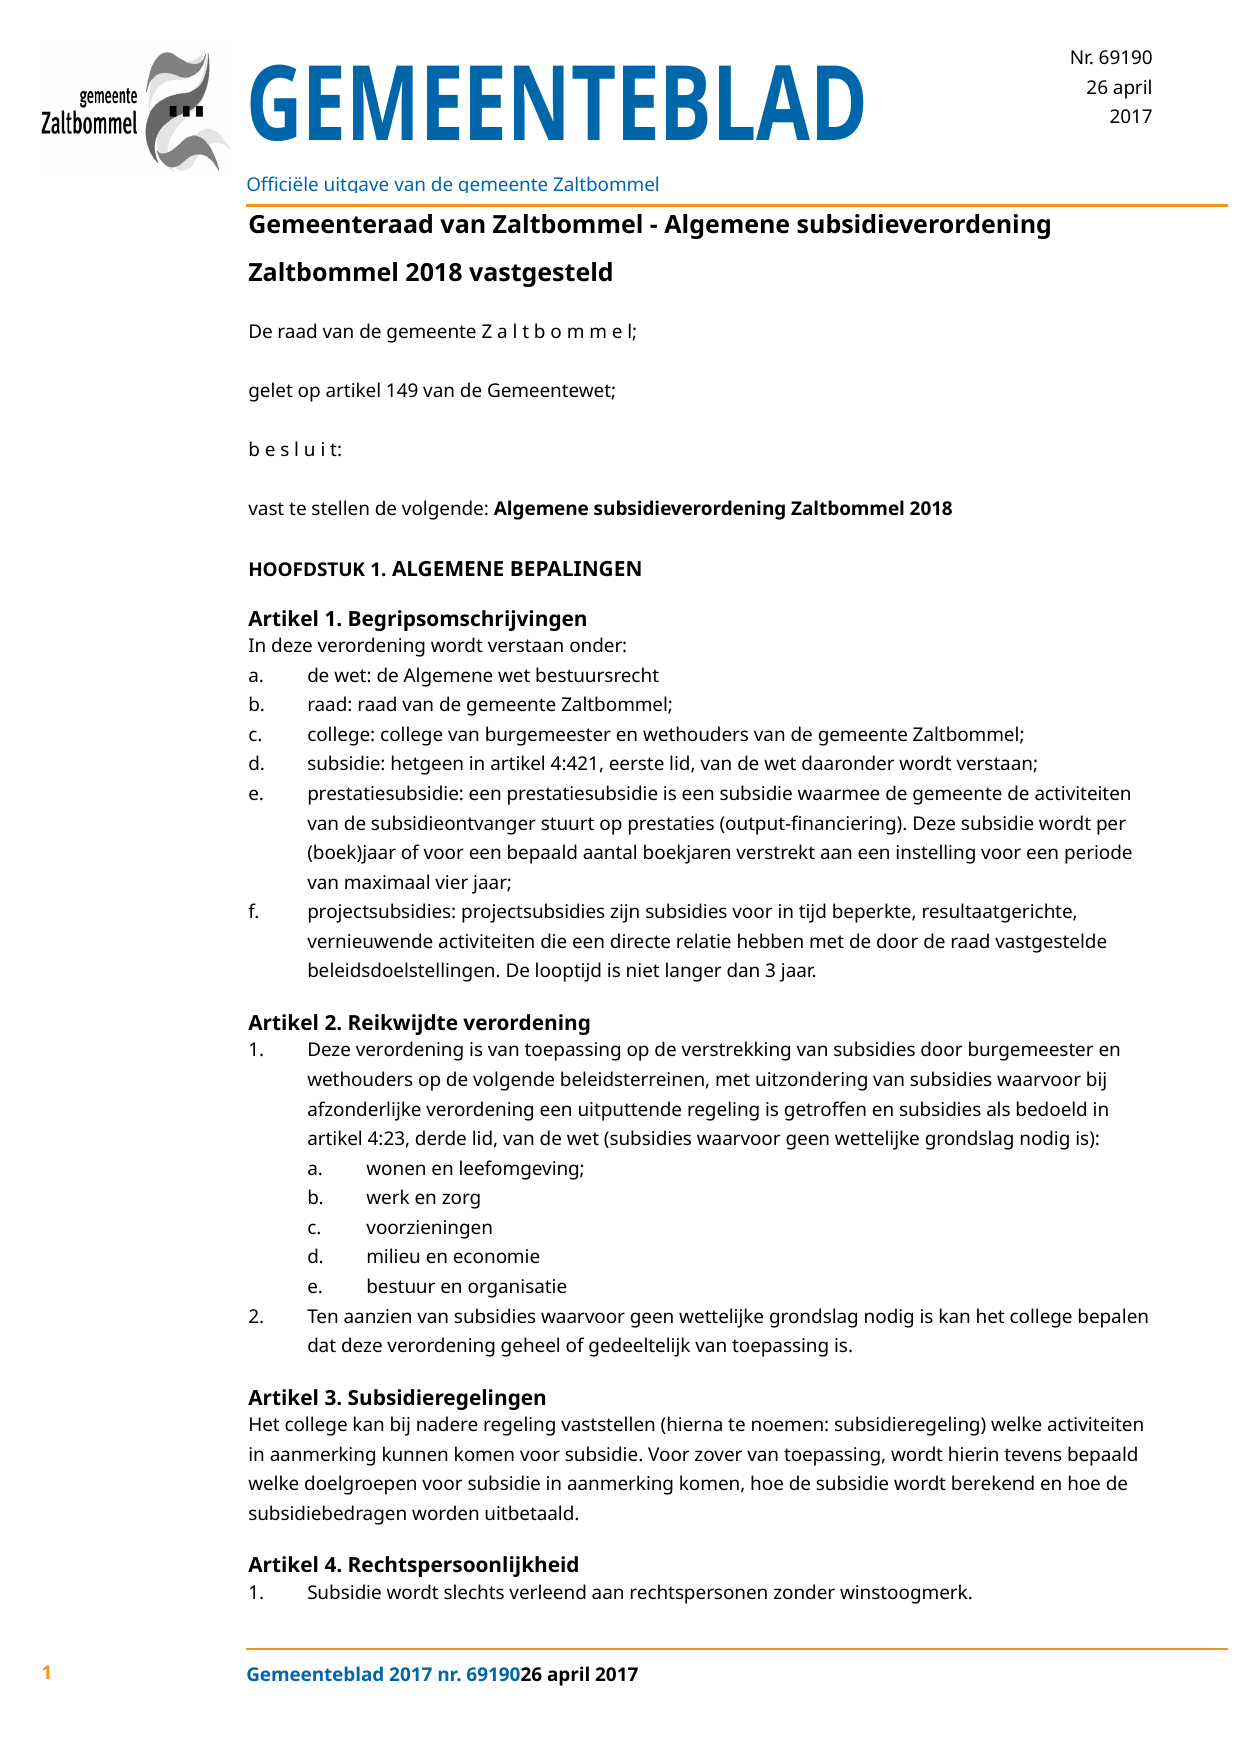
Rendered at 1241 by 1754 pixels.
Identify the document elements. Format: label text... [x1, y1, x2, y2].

list wonen en leefomgeving; [307, 1155, 1152, 1181]
list werk en zorg [307, 1184, 1152, 1210]
picture [41, 47, 231, 172]
text gelet op artikel 149 van de Gemeentewet; [248, 377, 1152, 403]
list subsidie: hetgeen in artikel 4:421, eerste lid, van de wet daaronder wordt verstaan; [248, 751, 1152, 776]
text Artikel 3. Subsidieregelingen [248, 1383, 1152, 1411]
list Subsidie wordt slechts verleend aan rechtspersonen zonder winstoogmerk. [248, 1579, 1152, 1604]
text Het college kan bij nadere regeling vaststellen (hierna te noemen: subsidieregeling) welke activiteiten in aanmerking kunnen komen voor subsidie. Voor zover van toepassing, wordt hierin tevens bepaald welke doelgroepen voor subsidie in aanmerking komen, hoe de subsidie wordt berekend en hoe de subsidiebedragen worden uitbetaald. [248, 1411, 1152, 1526]
list projectsubsidies: projectsubsidies zijn subsidies voor in tijd beperkte, resultaatgerichte, vernieuwende activiteiten die een directe relatie hebben met de door de raad vastgestelde beleidsdoelstellingen. De looptijd is niet langer dan 3 jaar. [248, 898, 1152, 983]
text Gemeenteraad van Zaltbommel - Algemene subsidieverordening Zaltbommel 2018 vastgesteld [248, 207, 1152, 288]
text b e s l u i t: [248, 436, 1152, 462]
list voorzieningen [307, 1214, 1152, 1240]
text Artikel 4. Rechtspersoonlijkheid [248, 1550, 1152, 1579]
text In deze verordening wordt verstaan onder: [248, 632, 1152, 658]
list bestuur en organisatie [307, 1273, 1152, 1299]
text vast te stellen de volgende: Algemene subsidieverordening Zaltbommel 2018 [248, 495, 1152, 521]
text HOOFDSTUK 1. ALGEMENE BEPALINGEN [248, 554, 1152, 583]
text Artikel 1. Begripsomschrijvingen [248, 604, 1152, 632]
list Deze verordening is van toepassing op de verstrekking van subsidies door burgemeester en wethouders op de volgende beleidsterreinen, met uitzondering van subsidies waarvoor bij afzonderlijke verordening een uitputtende regeling is getroffen en subsidies als bedoeld in artikel 4:23, derde lid, van de wet (subsidies waarvoor geen wettelijke grondslag nodig is): [248, 1037, 1152, 1151]
list raad: raad van de gemeente Zaltbommel; [248, 691, 1152, 717]
text De raad van de gemeente Z a l t b o m m e l; [248, 318, 1152, 344]
list milieu en economie [307, 1244, 1152, 1269]
list college: college van burgemeester en wethouders van de gemeente Zaltbommel; [248, 721, 1152, 747]
list prestatiesubsidie: een prestatiesubsidie is een subsidie waarmee de gemeente de activiteiten van de subsidieontvanger stuurt op prestaties (output-financiering). Deze subsidie wordt per (boek)jaar of voor een bepaald aantal boekjaren verstrekt aan een instelling voor een periode van maximaal vier jaar; [248, 780, 1152, 895]
text Artikel 2. Reikwijdte verordening [248, 1008, 1152, 1037]
list Ten aanzien van subsidies waarvoor geen wettelijke grondslag nodig is kan het college bepalen dat deze verordening geheel of gedeeltelijk van toepassing is. [248, 1303, 1152, 1358]
list de wet: de Algemene wet bestuursrecht [248, 662, 1152, 688]
